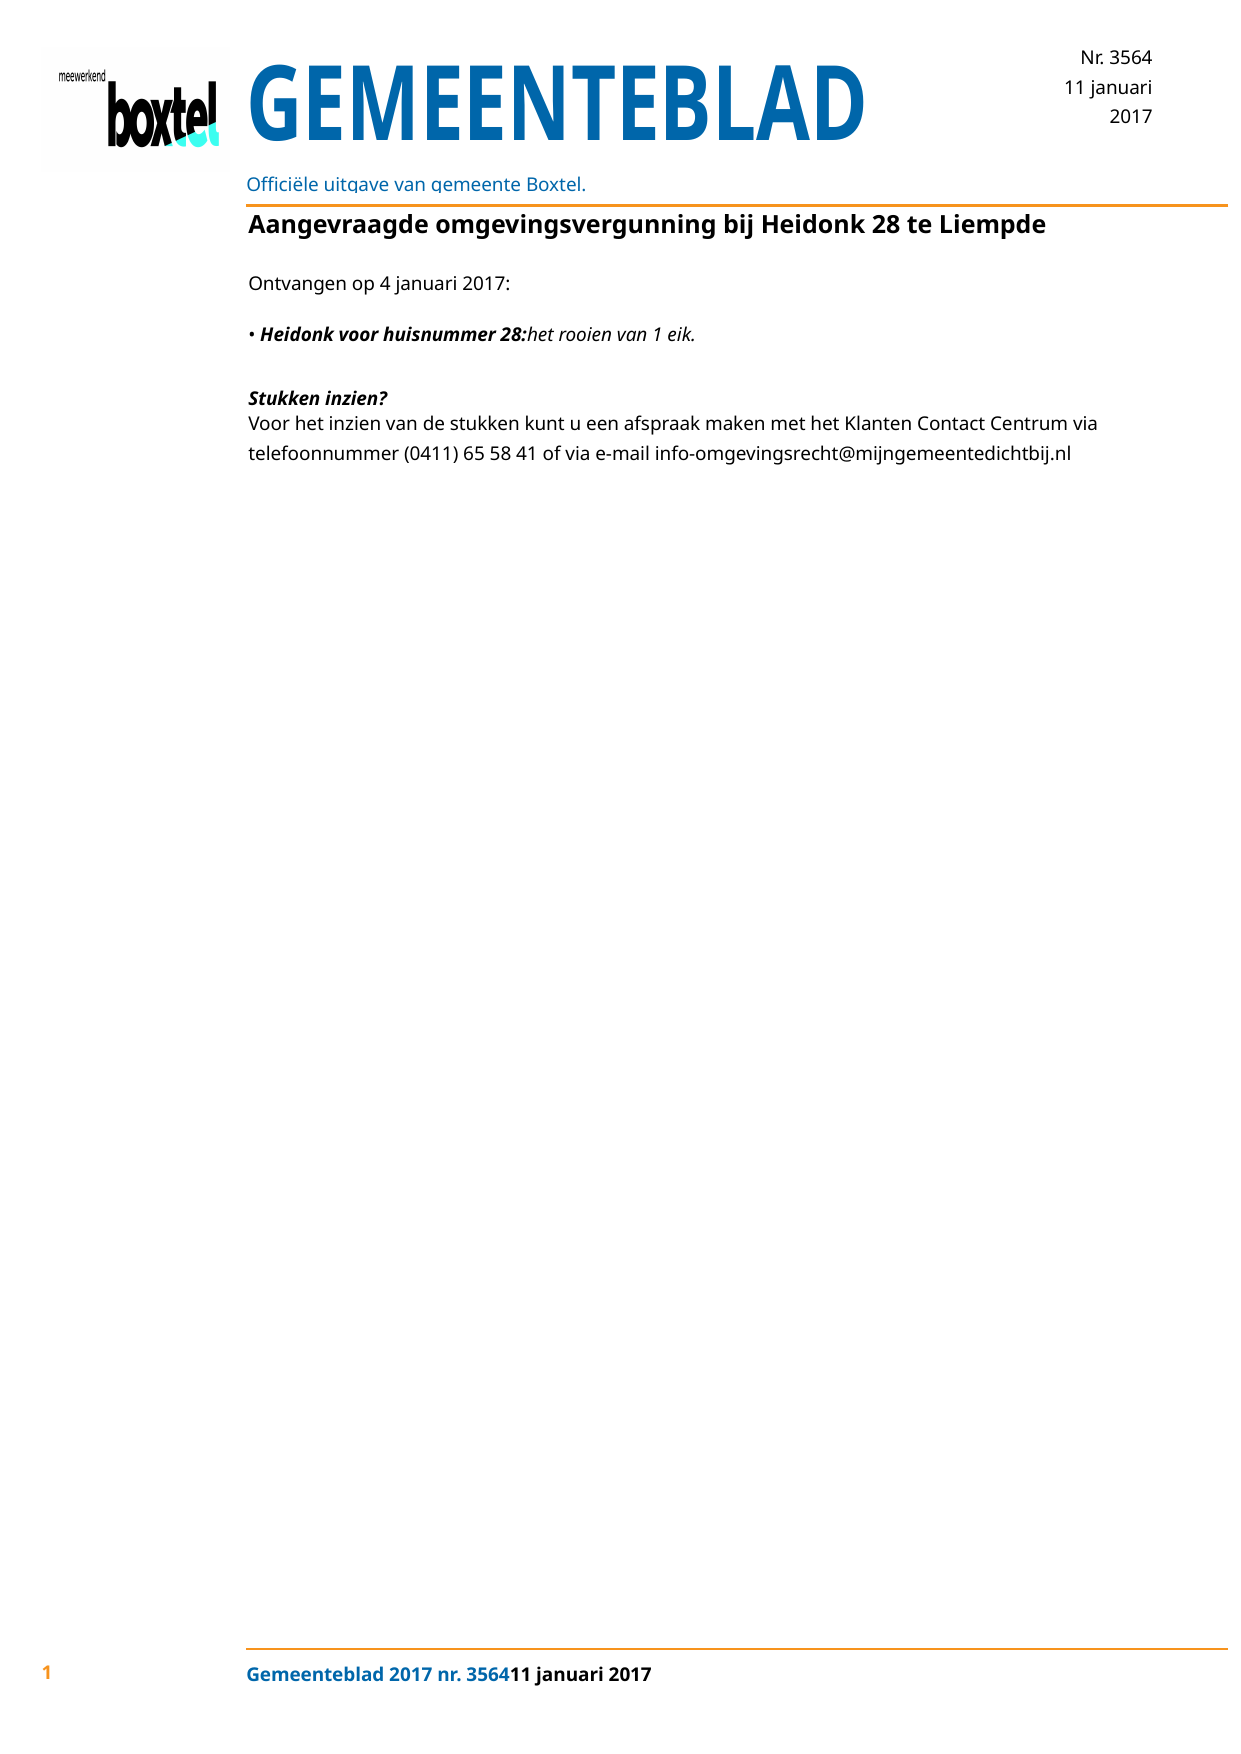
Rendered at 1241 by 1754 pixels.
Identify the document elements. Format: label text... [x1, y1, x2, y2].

text Aangevraagde omgevingsvergunning bij Heidonk 28 te Liempde [248, 207, 1152, 241]
text Stukken inzien? [248, 385, 1152, 410]
text • Heidonk voor huisnummer 28:het rooien van 1 eik. [248, 321, 1152, 346]
picture [41, 47, 231, 172]
text Ontvangen op 4 januari 2017: [248, 270, 1152, 296]
text Voor het inzien van de stukken kunt u een afspraak maken met het Klanten Contact Centrum via telefoonnummer (0411) 65 58 41 of via e-mail info-omgevingsrecht@mijngemeentedichtbij.nl [248, 410, 1152, 466]
